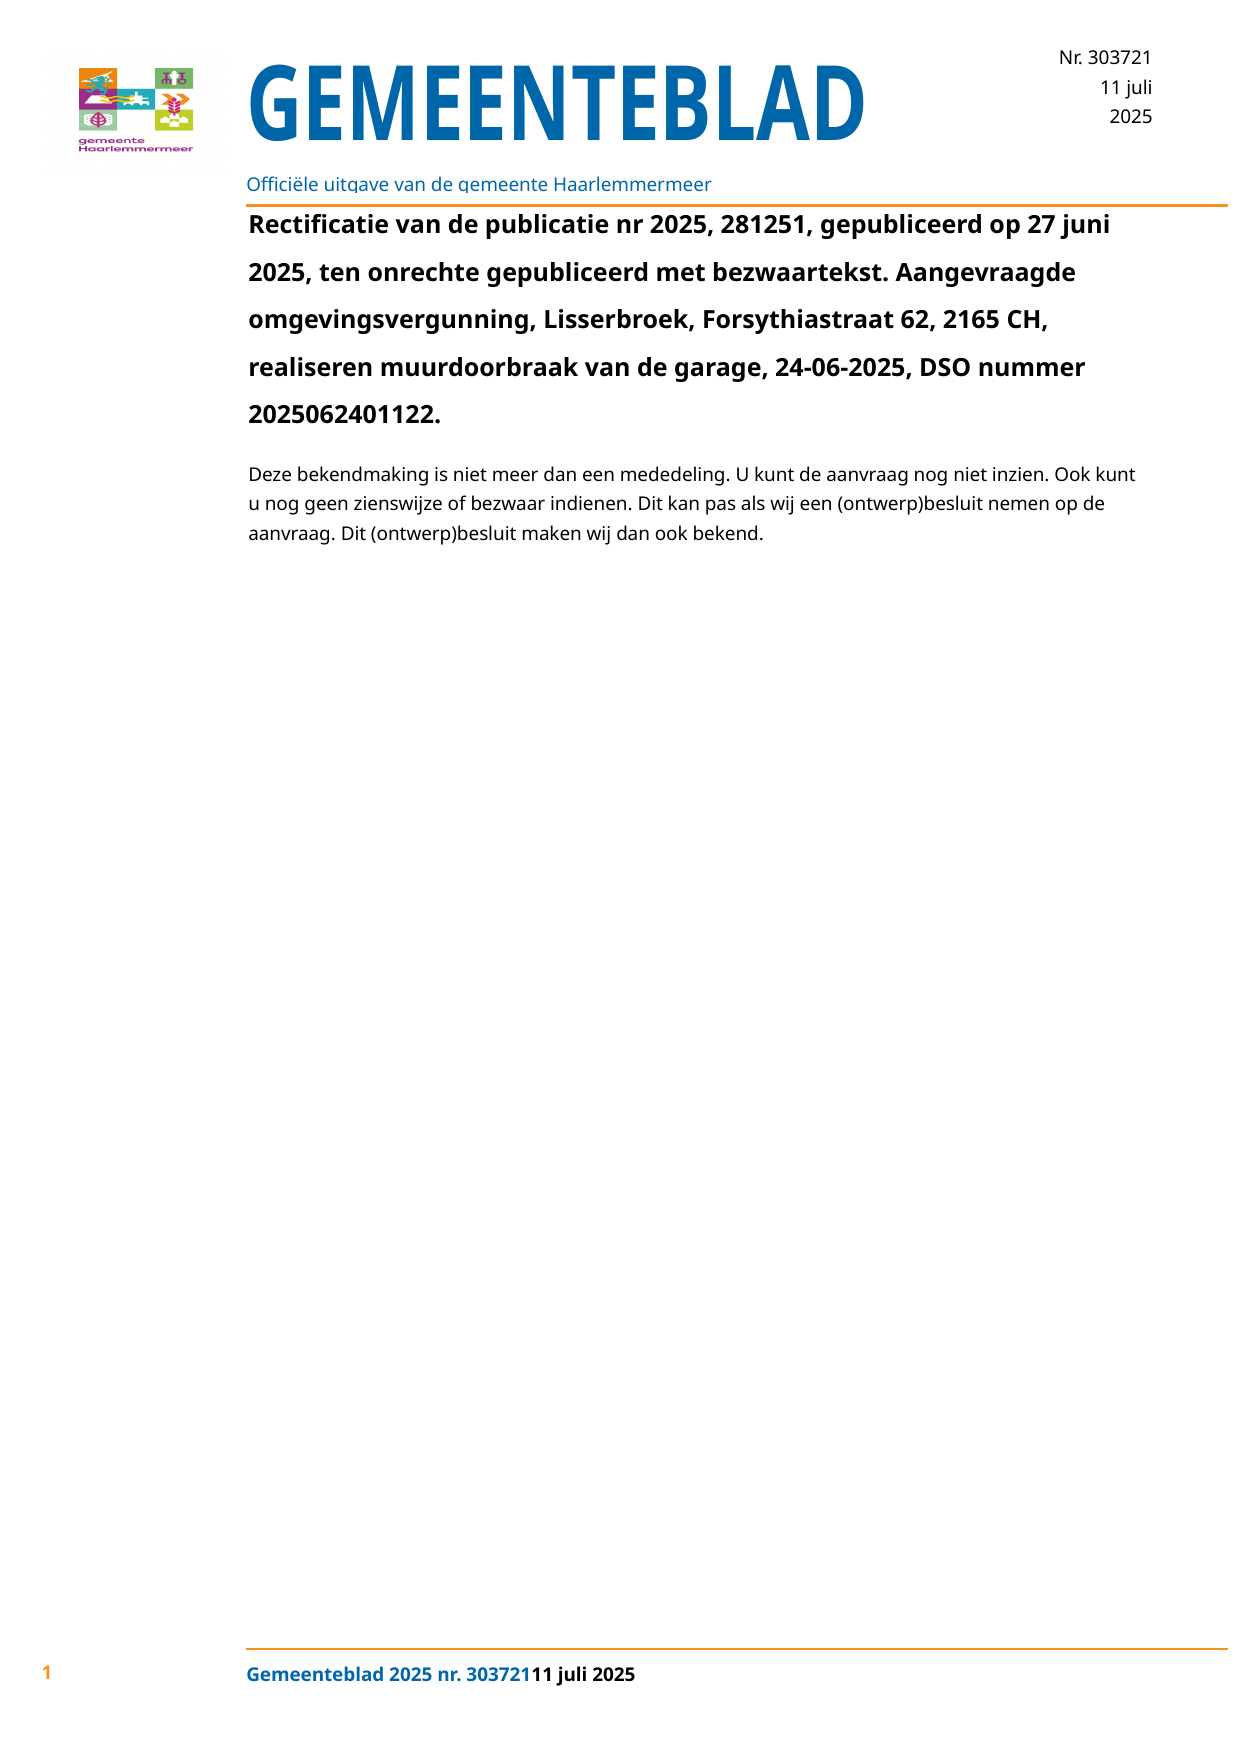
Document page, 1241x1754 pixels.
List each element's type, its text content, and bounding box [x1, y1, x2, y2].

picture [41, 47, 231, 172]
text Rectificatie van de publicatie nr 2025, 281251, gepubliceerd op 27 juni 2025, ten onrechte gepubliceerd met bezwaartekst. Aangevraagde omgevingsvergunning, Lisserbroek, Forsythiastraat 62, 2165 CH, realiseren muurdoorbraak van de garage, 24-06-2025, DSO nummer 2025062401122. [248, 207, 1152, 431]
text Deze bekendmaking is niet meer dan een mededeling. U kunt de aanvraag nog niet inzien. Ook kunt u nog geen zienswijze of bezwaar indienen. Dit kan pas als wij een (ontwerp)besluit nemen op de aanvraag. Dit (ontwerp)besluit maken wij dan ook bekend. [248, 461, 1152, 546]
